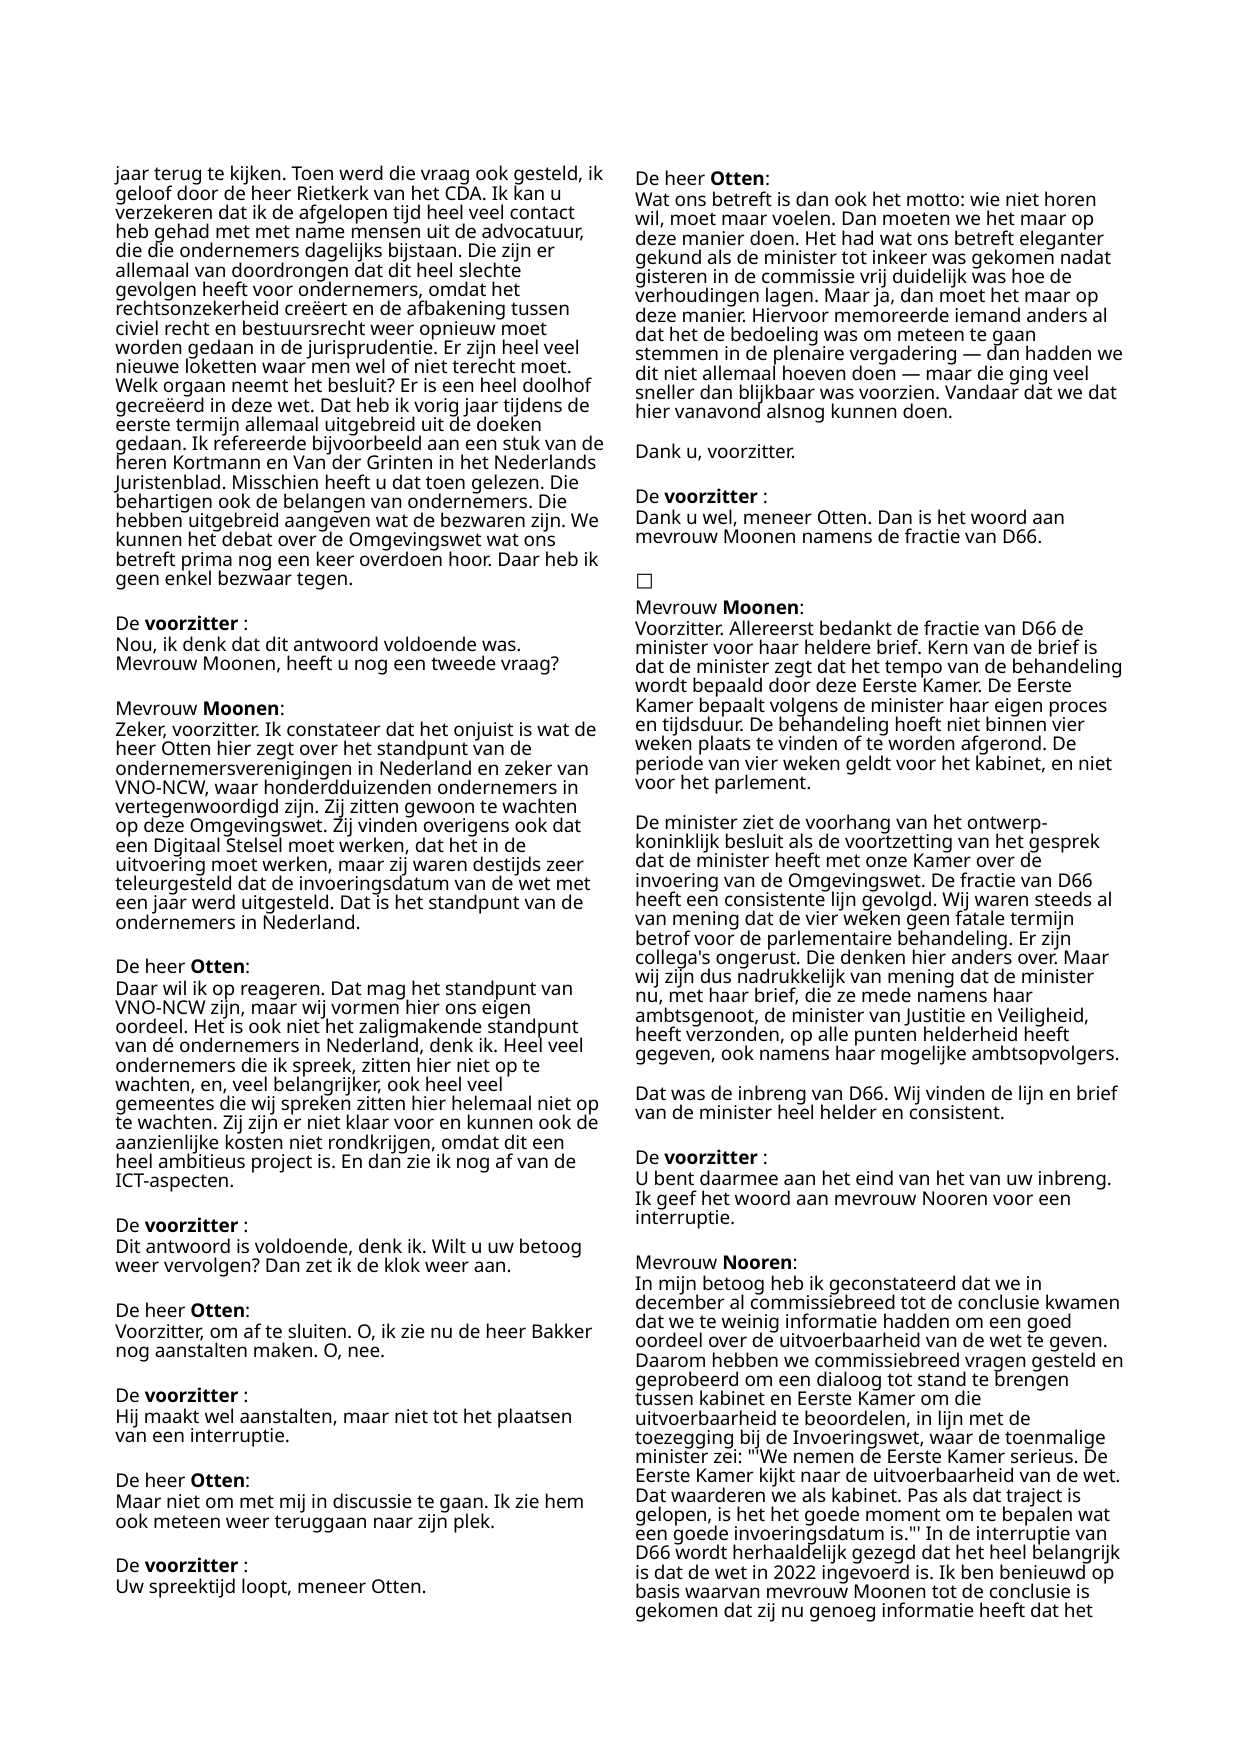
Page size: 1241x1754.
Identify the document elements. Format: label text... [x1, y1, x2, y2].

text Wat ons betreft is dan ook het motto: wie niet horen wil, moet maar voelen. Dan moeten we het maar op deze manier doen. Het had wat ons betreft eleganter gekund als de minister tot inkeer was gekomen nadat gisteren in de commissie vrij duidelijk was hoe de verhoudingen lagen. Maar ja, dan moet het maar op deze manier. Hiervoor memoreerde iemand anders al dat het de bedoeling was om meteen te gaan stemmen in de plenaire vergadering — dan hadden we dit niet allemaal hoeven doen — maar die ging veel sneller dan blijkbaar was voorzien. Vandaar dat we dat hier vanavond alsnog kunnen doen. [635, 191, 1125, 422]
text De minister ziet de voorhang van het ontwerp-koninklijk besluit als de voortzetting van het gesprek dat de minister heeft met onze Kamer over de invoering van de Omgevingswet. De fractie van D66 heeft een consistente lijn gevolgd. Wij waren steeds al van mening dat de vier weken geen fatale termijn betrof voor de parlementaire behandeling. Er zijn collega's ongerust. Die denken hier anders over. Maar wij zijn dus nadrukkelijk van mening dat de minister nu, met haar brief, die ze mede namens haar ambtsgenoot, de minister van Justitie en Veiligheid, heeft verzonden, op alle punten helderheid heeft gegeven, ook namens haar mogelijke ambtsopvolgers. [635, 814, 1125, 1064]
text De heer Otten: [115, 1297, 605, 1323]
text Dank u, voorzitter. [635, 443, 1125, 462]
text Hij maakt wel aanstalten, maar niet tot het plaatsen van een interruptie. [115, 1408, 605, 1447]
text ⬜ [635, 568, 1125, 594]
text Mevrouw Moonen: [635, 594, 1125, 620]
text De voorzitter : [115, 610, 605, 636]
text Uw spreektijd loopt, meneer Otten. [115, 1578, 605, 1598]
text Maar niet om met mij in discussie te gaan. Ik zie hem ook meteen weer teruggaan naar zijn plek. [115, 1493, 605, 1532]
text De voorzitter : [115, 1212, 605, 1238]
text Dit antwoord is voldoende, denk ik. Wilt u uw betoog weer vervolgen? Dan zet ik de klok weer aan. [115, 1238, 605, 1277]
text De heer Otten: [115, 954, 605, 979]
text De voorzitter : [115, 1553, 605, 1578]
text Dat was de inbreng van D66. Wij vinden de lijn en brief van de minister heel helder en consistent. [635, 1085, 1125, 1124]
text Dank u wel, meneer Otten. Dan is het woord aan mevrouw Moonen namens de fractie van D66. [635, 509, 1125, 547]
text Mevrouw Nooren: [635, 1249, 1125, 1274]
text Voorzitter. Allereerst bedankt de fractie van D66 de minister voor haar heldere brief. Kern van de brief is dat de minister zegt dat het tempo van de behandeling wordt bepaald door deze Eerste Kamer. De Eerste Kamer bepaalt volgens de minister haar eigen proces en tijdsduur. De behandeling hoeft niet binnen vier weken plaats te vinden of te worden afgerond. De periode van vier weken geldt voor het kabinet, en niet voor het parlement. [635, 620, 1125, 793]
text De voorzitter : [115, 1382, 605, 1408]
text Mevrouw Moonen: [115, 695, 605, 721]
text De heer Otten: [115, 1468, 605, 1493]
text Daar wil ik op reageren. Dat mag het standpunt van VNO-NCW zijn, maar wij vormen hier ons eigen oordeel. Het is ook niet het zaligmakende standpunt van dé ondernemers in Nederland, denk ik. Heel veel ondernemers die ik spreek, zitten hier niet op te wachten, en, veel belangrijker, ook heel veel gemeentes die wij spreken zitten hier helemaal niet op te wachten. Zij zijn er niet klaar voor en kunnen ook de aanzienlijke kosten niet rondkrijgen, omdat dit een heel ambitieus project is. En dan zie ik nog af van de ICT-aspecten. [115, 979, 605, 1191]
text Voorzitter, om af te sluiten. O, ik zie nu de heer Bakker nog aanstalten maken. O, nee. [115, 1323, 605, 1362]
text U bent daarmee aan het eind van het van uw inbreng. Ik geef het woord aan mevrouw Nooren voor een interruptie. [635, 1170, 1125, 1228]
text De voorzitter : [635, 483, 1125, 509]
text De heer Otten: [635, 165, 1125, 191]
text Nou, ik denk dat dit antwoord voldoende was. Mevrouw Moonen, heeft u nog een tweede vraag? [115, 636, 605, 674]
text De voorzitter : [635, 1144, 1125, 1170]
text Zeker, voorzitter. Ik constateer dat het onjuist is wat de heer Otten hier zegt over het standpunt van de ondernemersverenigingen in Nederland en zeker van VNO-NCW, waar honderdduizenden ondernemers in vertegenwoordigd zijn. Zij zitten gewoon te wachten op deze Omgevingswet. Zij vinden overigens ook dat een Digitaal Stelsel moet werken, dat het in de uitvoering moet werken, maar zij waren destijds zeer teleurgesteld dat de invoeringsdatum van de wet met een jaar werd uitgesteld. Dat is het standpunt van de ondernemers in Nederland. [115, 721, 605, 933]
text jaar terug te kijken. Toen werd die vraag ook gesteld, ik geloof door de heer Rietkerk van het CDA. Ik kan u verzekeren dat ik de afgelopen tijd heel veel contact heb gehad met met name mensen uit de advocatuur, die die ondernemers dagelijks bijstaan. Die zijn er allemaal van doordrongen dat dit heel slechte gevolgen heeft voor ondernemers, omdat het rechtsonzekerheid creëert en de afbakening tussen civiel recht en bestuursrecht weer opnieuw moet worden gedaan in de jurisprudentie. Er zijn heel veel nieuwe loketten waar men wel of niet terecht moet. Welk orgaan neemt het besluit? Er is een heel doolhof gecreëerd in deze wet. Dat heb ik vorig jaar tijdens de eerste termijn allemaal uitgebreid uit de doeken gedaan. Ik refereerde bijvoorbeeld aan een stuk van de heren Kortmann en Van der Grinten in het Nederlands Juristenblad. Misschien heeft u dat toen gelezen. Die behartigen ook de belangen van ondernemers. Die hebben uitgebreid aangeven wat de bezwaren zijn. We kunnen het debat over de Omgevingswet wat ons betreft prima nog een keer overdoen hoor. Daar heb ik geen enkel bezwaar tegen. [115, 165, 605, 589]
text In mijn betoog heb ik geconstateerd dat we in december al commissiebreed tot de conclusie kwamen dat we te weinig informatie hadden om een goed oordeel over de uitvoerbaarheid van de wet te geven. Daarom hebben we commissiebreed vragen gesteld en geprobeerd om een dialoog tot stand te brengen tussen kabinet en Eerste Kamer om die uitvoerbaarheid te beoordelen, in lijn met de toezegging bij de Invoeringswet, waar de toenmalige minister zei: "'We nemen de Eerste Kamer serieus. De Eerste Kamer kijkt naar de uitvoerbaarheid van de wet. Dat waarderen we als kabinet. Pas als dat traject is gelopen, is het het goede moment om te bepalen wat een goede invoeringsdatum is."' In de interruptie van D66 wordt herhaaldelijk gezegd dat het heel belangrijk is dat de wet in 2022 ingevoerd is. Ik ben benieuwd op basis waarvan mevrouw Moonen tot de conclusie is gekomen dat zij nu genoeg informatie heeft dat het [635, 1274, 1125, 1621]
